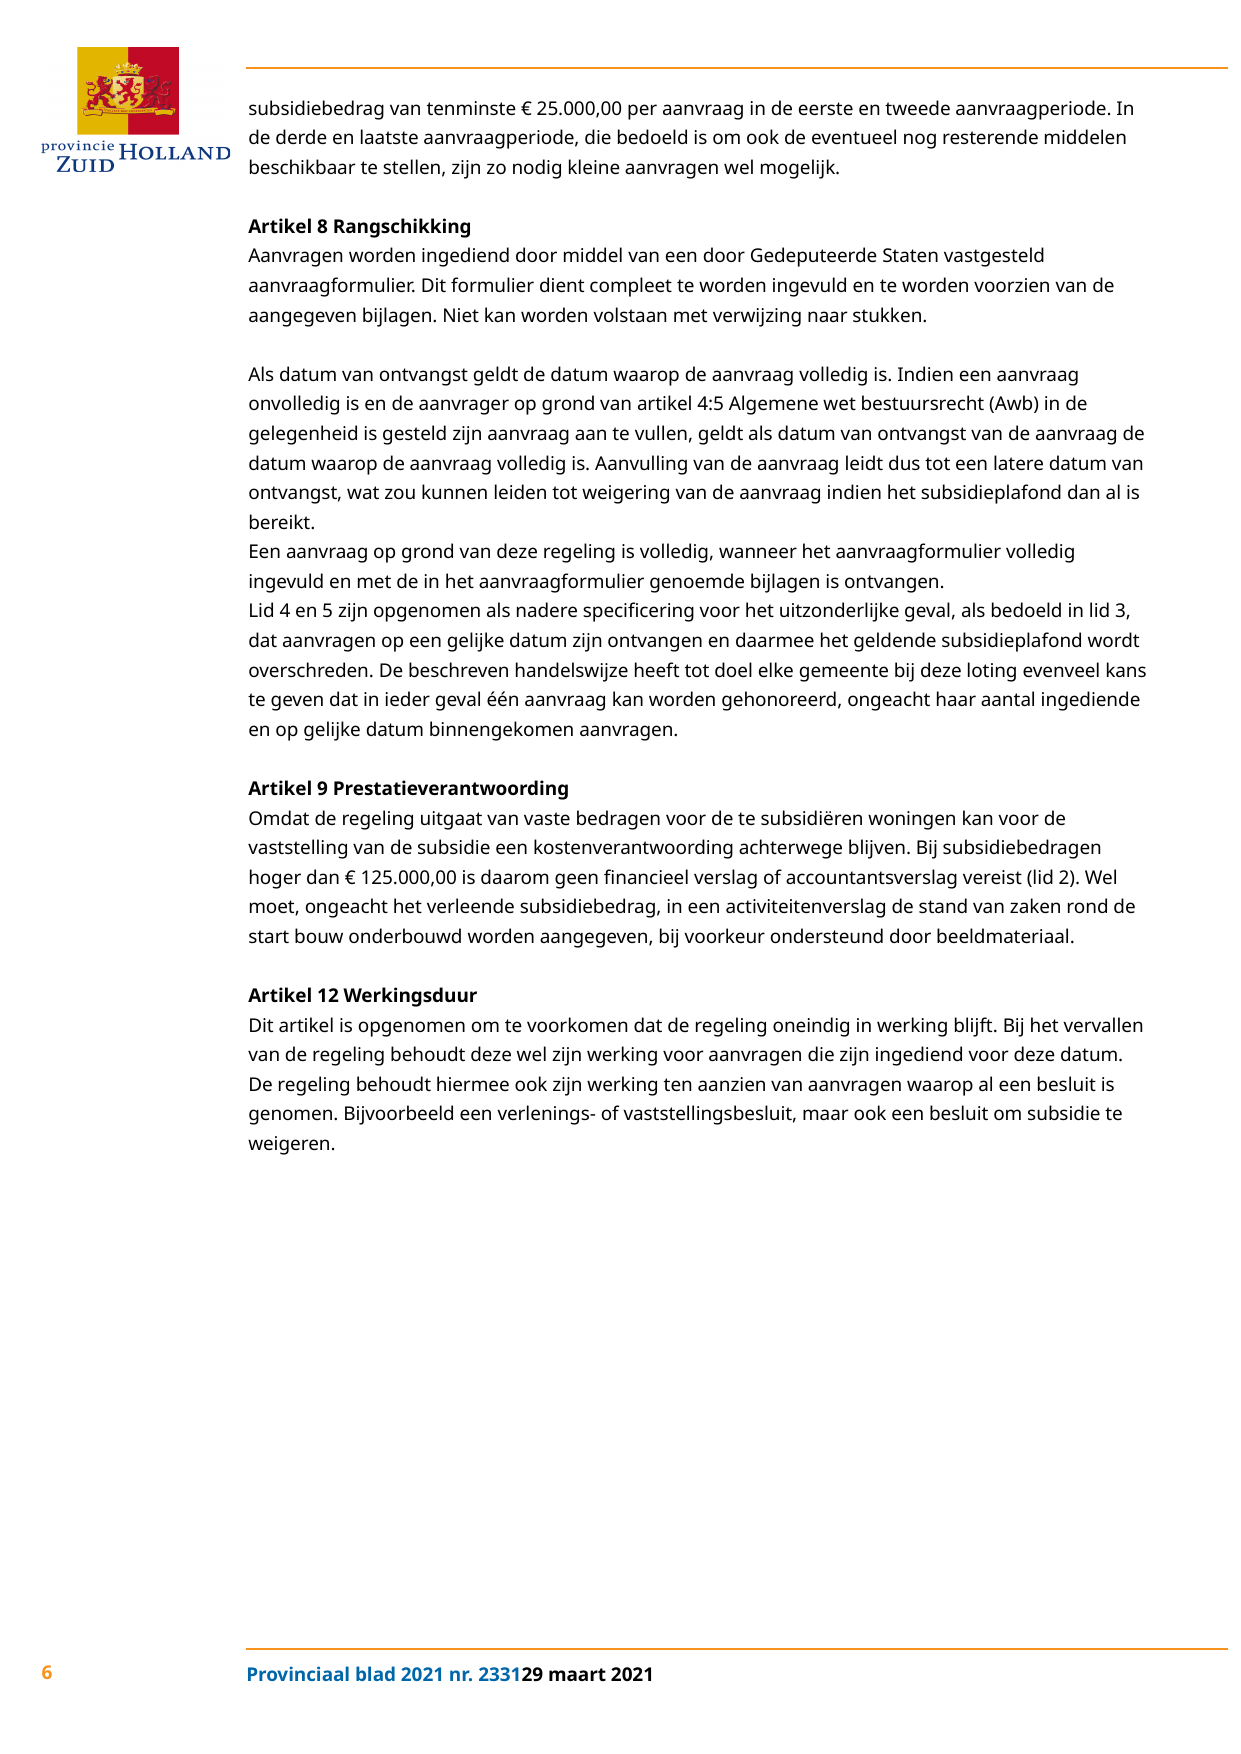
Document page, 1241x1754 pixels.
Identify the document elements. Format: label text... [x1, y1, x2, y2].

picture [41, 47, 231, 172]
text Als datum van ontvangst geldt de datum waarop de aanvraag volledig is. Indien een aanvraag onvolledig is en de aanvrager op grond van artikel 4:5 Algemene wet bestuursrecht (Awb) in de gelegenheid is gesteld zijn aanvraag aan te vullen, geldt als datum van ontvangst van de aanvraag de datum waarop de aanvraag volledig is. Aanvulling van de aanvraag leidt dus tot een latere datum van ontvangst, wat zou kunnen leiden tot weigering van de aanvraag indien het subsidieplafond dan al is bereikt. [248, 361, 1152, 535]
text Omdat de regeling uitgaat van vaste bedragen voor de te subsidiëren woningen kan voor de vaststelling van de subsidie een kostenverantwoording achterwege blijven. Bij subsidiebedragen hoger dan € 125.000,00 is daarom geen financieel verslag of accountantsverslag vereist (lid 2). Wel moet, ongeacht het verleende subsidiebedrag, in een activiteitenverslag de stand van zaken rond de start bouw onderbouwd worden aangegeven, bij voorkeur ondersteund door beeldmateriaal. [248, 805, 1152, 949]
text Artikel 12 Werkingsduur [248, 982, 1152, 1008]
text Artikel 8 Rangschikking [248, 213, 1152, 239]
text subsidiebedrag van tenminste € 25.000,00 per aanvraag in de eerste en tweede aanvraagperiode. In de derde en laatste aanvraagperiode, die bedoeld is om ook de eventueel nog resterende middelen beschikbaar te stellen, zijn zo nodig kleine aanvragen wel mogelijk. [248, 95, 1152, 180]
text Artikel 9 Prestatieverantwoording [248, 775, 1152, 801]
text Een aanvraag op grond van deze regeling is volledig, wanneer het aanvraagformulier volledig ingevuld en met de in het aanvraagformulier genoemde bijlagen is ontvangen. [248, 538, 1152, 594]
text Lid 4 en 5 zijn opgenomen als nadere specificering voor het uitzonderlijke geval, als bedoeld in lid 3, dat aanvragen op een gelijke datum zijn ontvangen en daarmee het geldende subsidieplafond wordt overschreden. De beschreven handelswijze heeft tot doel elke gemeente bij deze loting evenveel kans te geven dat in ieder geval één aanvraag kan worden gehonoreerd, ongeacht haar aantal ingediende en op gelijke datum binnengekomen aanvragen. [248, 598, 1152, 742]
text Dit artikel is opgenomen om te voorkomen dat de regeling oneindig in werking blijft. Bij het vervallen van de regeling behoudt deze wel zijn werking voor aanvragen die zijn ingediend voor deze datum. De regeling behoudt hiermee ook zijn werking ten aanzien van aanvragen waarop al een besluit is genomen. Bijvoorbeeld een verlenings- of vaststellingsbesluit, maar ook een besluit om subsidie te weigeren. [248, 1012, 1152, 1156]
text Aanvragen worden ingediend door middel van een door Gedeputeerde Staten vastgesteld aanvraagformulier. Dit formulier dient compleet te worden ingevuld en te worden voorzien van de aangegeven bijlagen. Niet kan worden volstaan met verwijzing naar stukken. [248, 243, 1152, 328]
